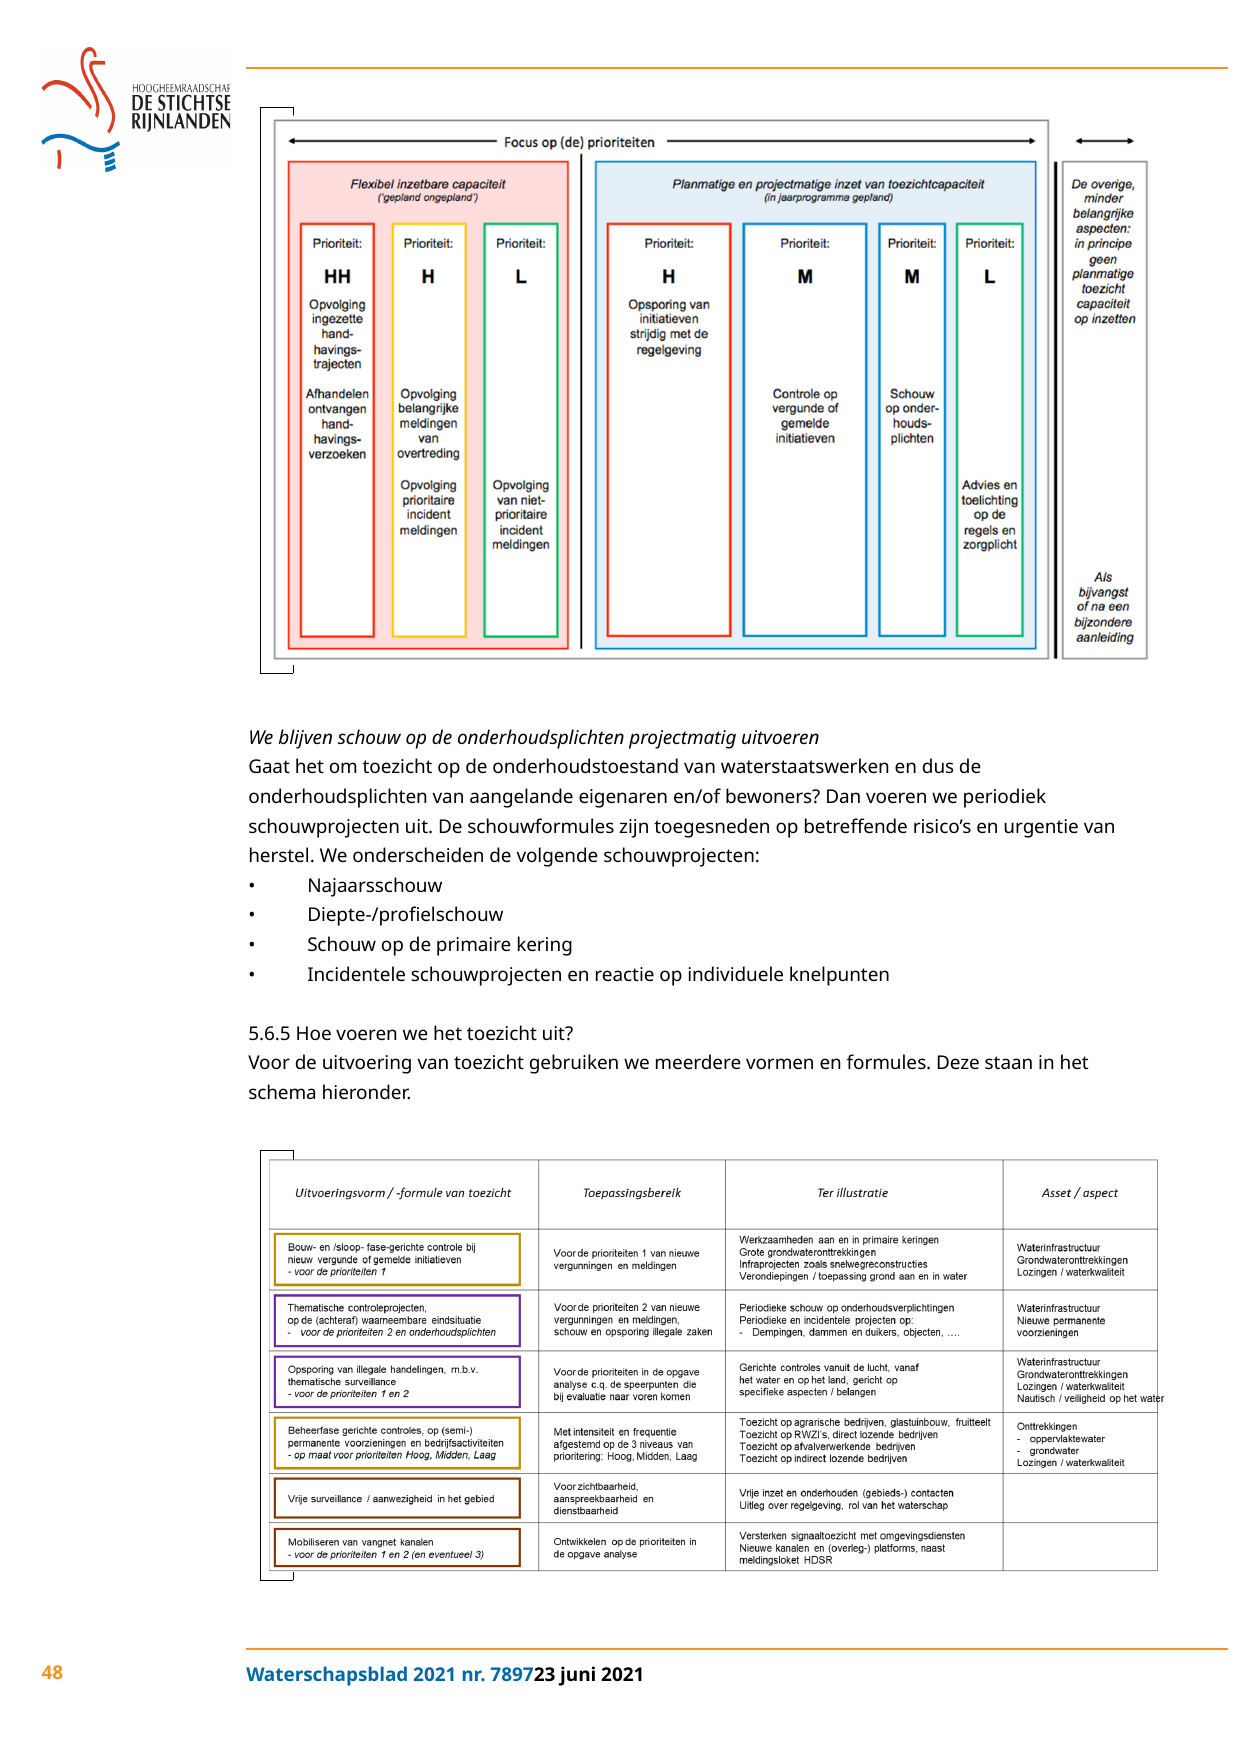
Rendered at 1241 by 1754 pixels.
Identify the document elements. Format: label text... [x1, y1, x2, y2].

picture [268, 115, 1155, 665]
picture [268, 1159, 1173, 1572]
list Diepte-/profielschouw [248, 902, 1152, 927]
text Voor de uitvoering van toezicht gebruiken we meerdere vormen en formules. Deze staan in het schema hieronder. [248, 1049, 1152, 1105]
text 5.6.5 Hoe voeren we het toezicht uit? [248, 1020, 1152, 1046]
list Najaarsschouw [248, 872, 1152, 898]
list Schouw op de primaire kering [248, 931, 1152, 957]
picture [41, 47, 231, 172]
list Incidentele schouwprojecten en reactie op individuele knelpunten [248, 961, 1152, 987]
text Gaat het om toezicht op de onderhoudstoestand van waterstaatswerken en dus de onderhoudsplichten van aangelande eigenaren en/of bewoners? Dan voeren we periodiek schouwprojecten uit. De schouwformules zijn toegesneden op betreffende risico’s en urgentie van herstel. We onderscheiden de volgende schouwprojecten: [248, 754, 1152, 868]
text We blijven schouw op de onderhoudsplichten projectmatig uitvoeren [248, 724, 1152, 750]
